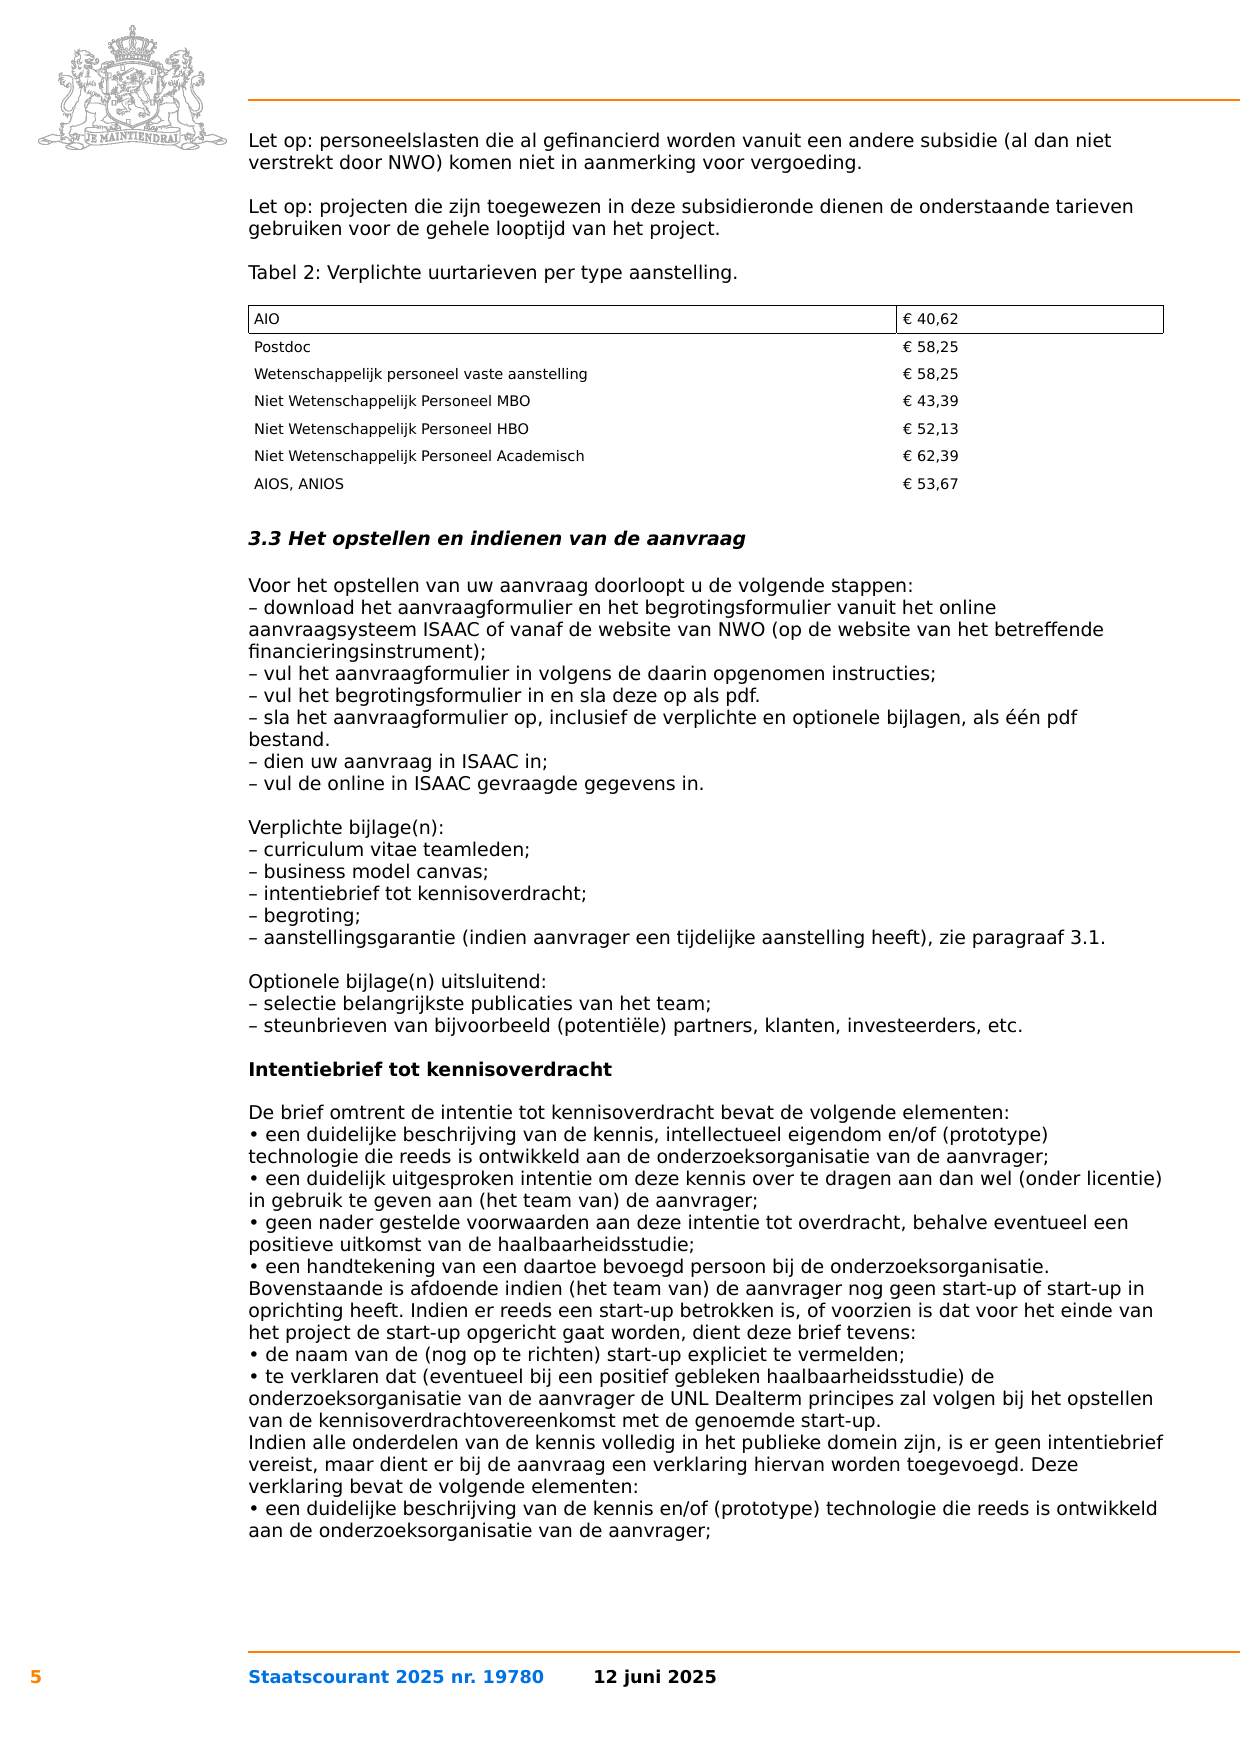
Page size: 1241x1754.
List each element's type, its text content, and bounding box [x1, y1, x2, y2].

text – business model canvas; [248, 861, 1163, 883]
table_cell € 53,67 [897, 471, 1163, 497]
table_cell Postdoc [249, 334, 896, 360]
text • een duidelijke beschrijving van de kennis en/of (prototype) technologie die reeds is ontwikkeld aan de onderzoeksorganisatie van de aanvrager; [248, 1498, 1163, 1542]
text Let op: projecten die zijn toegewezen in deze subsidieronde dienen de onderstaande tarieven gebruiken voor de gehele looptijd van het project. [248, 196, 1163, 240]
table_header € 40,62 [897, 306, 1163, 333]
table_cell Niet Wetenschappelijk Personeel HBO [249, 416, 896, 442]
text – download het aanvraagformulier en het begrotingsformulier vanuit het online aanvraagsysteem ISAAC of vanaf de website van NWO (op de website van het betreffende financieringsinstrument); [248, 597, 1163, 663]
table_cell € 58,25 [897, 361, 1163, 388]
text – vul het aanvraagformulier in volgens de daarin opgenomen instructies; [248, 663, 1163, 685]
text – begroting; [248, 905, 1163, 927]
text • een duidelijke beschrijving van de kennis, intellectueel eigendom en/of (prototype) technologie die reeds is ontwikkeld aan de onderzoeksorganisatie van de aanvrager; [248, 1124, 1163, 1168]
text Optionele bijlage(n) uitsluitend: [248, 971, 1163, 993]
table_cell € 43,39 [897, 389, 1163, 415]
text Verplichte bijlage(n): [248, 817, 1163, 839]
text • een duidelijk uitgesproken intentie om deze kennis over te dragen aan dan wel (onder licentie) in gebruik te geven aan (het team van) de aanvrager; [248, 1168, 1163, 1212]
text De brief omtrent de intentie tot kennisoverdracht bevat de volgende elementen: [248, 1102, 1163, 1124]
picture [38, 25, 227, 150]
text – curriculum vitae teamleden; [248, 839, 1163, 861]
text – dien uw aanvraag in ISAAC in; [248, 751, 1163, 773]
table_cell AIOS, ANIOS [249, 471, 896, 497]
table_cell Niet Wetenschappelijk Personeel Academisch [249, 444, 896, 470]
text Tabel 2: Verplichte uurtarieven per type aanstelling. [248, 262, 1163, 283]
text – vul de online in ISAAC gevraagde gegevens in. [248, 773, 1163, 795]
table_cell € 52,13 [897, 416, 1163, 442]
table_cell Niet Wetenschappelijk Personeel MBO [249, 389, 896, 415]
text – intentiebrief tot kennisoverdracht; [248, 883, 1163, 905]
text Voor het opstellen van uw aanvraag doorloopt u de volgende stappen: [248, 575, 1163, 597]
text Indien alle onderdelen van de kennis volledig in het publieke domein zijn, is er geen intentiebrief vereist, maar dient er bij de aanvraag een verklaring hiervan worden toegevoegd. Deze verklaring bevat de volgende elementen: [248, 1432, 1163, 1498]
subtitle Intentiebrief tot kennisoverdracht [248, 1058, 1163, 1080]
text • een handtekening van een daartoe bevoegd persoon bij de onderzoeksorganisatie. [248, 1256, 1163, 1278]
text – selectie belangrijkste publicaties van het team; [248, 993, 1163, 1014]
text – steunbrieven van bijvoorbeeld (potentiële) partners, klanten, investeerders, etc. [248, 1014, 1163, 1037]
table_header AIO [249, 306, 896, 333]
table_cell € 62,39 [897, 444, 1163, 470]
text – sla het aanvraagformulier op, inclusief de verplichte en optionele bijlagen, als één pdf bestand. [248, 707, 1163, 751]
table_cell Wetenschappelijk personeel vaste aanstelling [249, 361, 896, 388]
text • geen nader gestelde voorwaarden aan deze intentie tot overdracht, behalve eventueel een positieve uitkomst van de haalbaarheidsstudie; [248, 1212, 1163, 1256]
subtitle 3.3 Het opstellen en indienen van de aanvraag [248, 528, 1163, 550]
text – aanstellingsgarantie (indien aanvrager een tijdelijke aanstelling heeft), zie paragraaf 3.1. [248, 927, 1163, 949]
text • te verklaren dat (eventueel bij een positief gebleken haalbaarheidsstudie) de onderzoeksorganisatie van de aanvrager de UNL Dealterm principes zal volgen bij het opstellen van de kennisoverdrachtovereenkomst met de genoemde start-up. [248, 1366, 1163, 1432]
text • de naam van de (nog op te richten) start-up expliciet te vermelden; [248, 1344, 1163, 1366]
table_cell € 58,25 [897, 334, 1163, 360]
text Let op: personeelslasten die al gefinancierd worden vanuit een andere subsidie (al dan niet verstrekt door NWO) komen niet in aanmerking voor vergoeding. [248, 130, 1163, 174]
text Bovenstaande is afdoende indien (het team van) de aanvrager nog geen start-up of start-up in oprichting heeft. Indien er reeds een start-up betrokken is, of voorzien is dat voor het einde van het project de start-up opgericht gaat worden, dient deze brief tevens: [248, 1278, 1163, 1344]
text – vul het begrotingsformulier in en sla deze op als pdf. [248, 685, 1163, 707]
